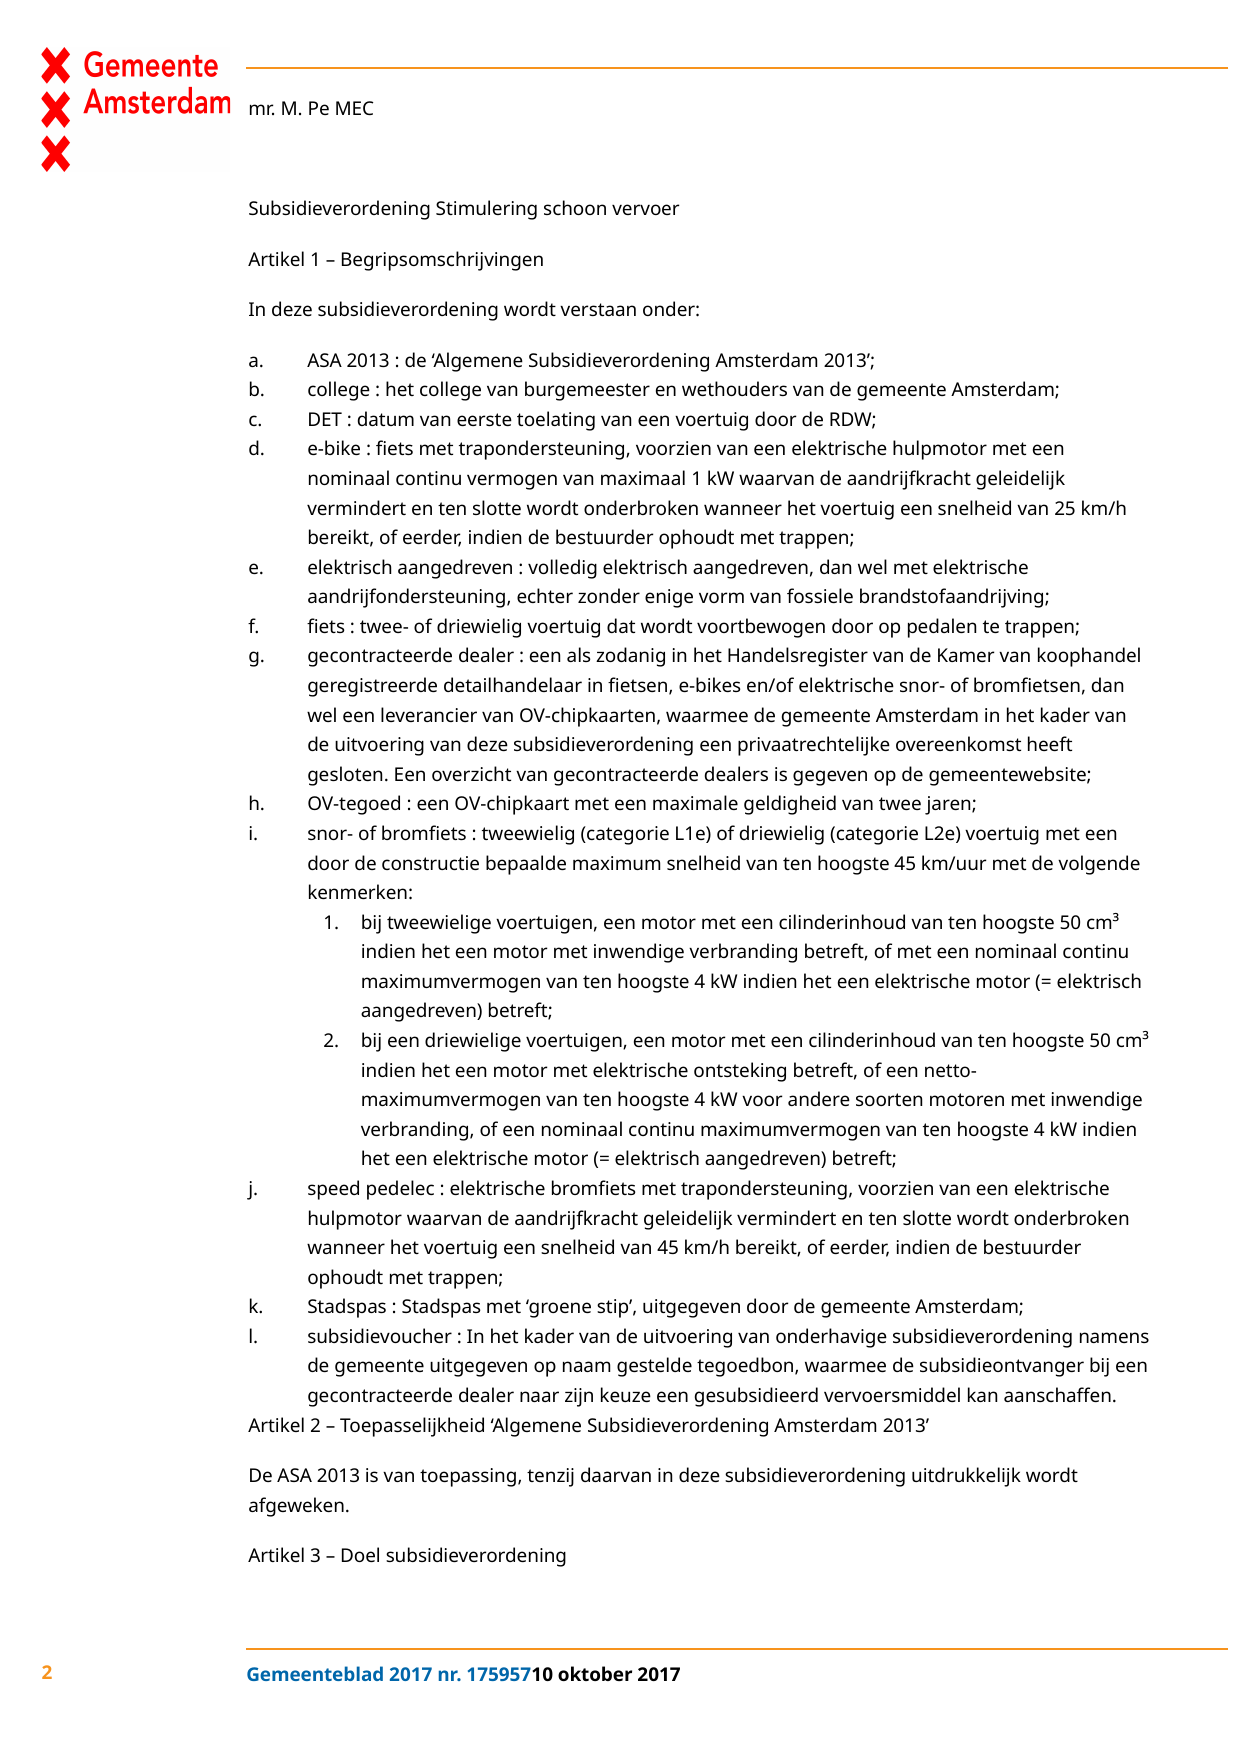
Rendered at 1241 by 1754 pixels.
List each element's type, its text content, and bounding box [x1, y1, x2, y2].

list bij een driewielige voertuigen, een motor met een cilinderinhoud van ten hoogste 50 cm³ indien het een motor met elektrische ontsteking betreft, of een netto-maximumvermogen van ten hoogste 4 kW voor andere soorten motoren met inwendige verbranding, of een nominaal continu maximumvermogen van ten hoogste 4 kW indien het een elektrische motor (= elektrisch aangedreven) betreft; [323, 1027, 1152, 1171]
list Stadspas : Stadspas met ‘groene stip’, uitgegeven door de gemeente Amsterdam; [248, 1293, 1152, 1319]
picture [41, 47, 231, 172]
text Subsidieverordening Stimulering schoon vervoer [248, 196, 1152, 221]
list speed pedelec : elektrische bromfiets met trapondersteuning, voorzien van een elektrische hulpmotor waarvan de aandrijfkracht geleidelijk vermindert en ten slotte wordt onderbroken wanneer het voertuig een snelheid van 45 km/h bereikt, of eerder, indien de bestuurder ophoudt met trappen; [248, 1175, 1152, 1290]
list gecontracteerde dealer : een als zodanig in het Handelsregister van de Kamer van koophandel geregistreerde detailhandelaar in fietsen, e-bikes en/of elektrische snor- of bromfietsen, dan wel een leverancier van OV-chipkaarten, waarmee de gemeente Amsterdam in het kader van de uitvoering van deze subsidieverordening een privaatrechtelijke overeenkomst heeft gesloten. Een overzicht van gecontracteerde dealers is gegeven op de gemeentewebsite; [248, 643, 1152, 787]
list fiets : twee- of driewielig voertuig dat wordt voortbewogen door op pedalen te trappen; [248, 613, 1152, 639]
text Artikel 1 – Begripsomschrijvingen [248, 246, 1152, 272]
text mr. M. Pe MEC [248, 95, 1152, 121]
list e-bike : fiets met trapondersteuning, voorzien van een elektrische hulpmotor met een nominaal continu vermogen van maximaal 1 kW waarvan de aandrijfkracht geleidelijk vermindert en ten slotte wordt onderbroken wanneer het voertuig een snelheid van 25 km/h bereikt, of eerder, indien de bestuurder ophoudt met trappen; [248, 436, 1152, 550]
text De ASA 2013 is van toepassing, tenzij daarvan in deze subsidieverordening uitdrukkelijk wordt afgeweken. [248, 1462, 1152, 1518]
text Artikel 2 – Toepasselijkheid ‘Algemene Subsidieverordening Amsterdam 2013’ [248, 1412, 1152, 1438]
text Artikel 3 – Doel subsidieverordening [248, 1542, 1152, 1568]
list OV-tegoed : een OV-chipkaart met een maximale geldigheid van twee jaren; [248, 791, 1152, 816]
list DET : datum van eerste toelating van een voertuig door de RDW; [248, 406, 1152, 432]
list elektrisch aangedreven : volledig elektrisch aangedreven, dan wel met elektrische aandrijfondersteuning, echter zonder enige vorm van fossiele brandstofaandrijving; [248, 554, 1152, 609]
text In deze subsidieverordening wordt verstaan onder: [248, 296, 1152, 322]
list bij tweewielige voertuigen, een motor met een cilinderinhoud van ten hoogste 50 cm³ indien het een motor met inwendige verbranding betreft, of met een nominaal continu maximumvermogen van ten hoogste 4 kW indien het een elektrische motor (= elektrisch aangedreven) betreft; [323, 909, 1152, 1023]
list subsidievoucher : In het kader van de uitvoering van onderhavige subsidieverordening namens de gemeente uitgegeven op naam gestelde tegoedbon, waarmee de subsidieontvanger bij een gecontracteerde dealer naar zijn keuze een gesubsidieerd vervoersmiddel kan aanschaffen. [248, 1323, 1152, 1408]
list ASA 2013 : de ‘Algemene Subsidieverordening Amsterdam 2013’; [248, 347, 1152, 373]
list snor- of bromfiets : tweewielig (categorie L1e) of driewielig (categorie L2e) voertuig met een door de constructie bepaalde maximum snelheid van ten hoogste 45 km/uur met de volgende kenmerken: [248, 820, 1152, 905]
list college : het college van burgemeester en wethouders van de gemeente Amsterdam; [248, 376, 1152, 402]
